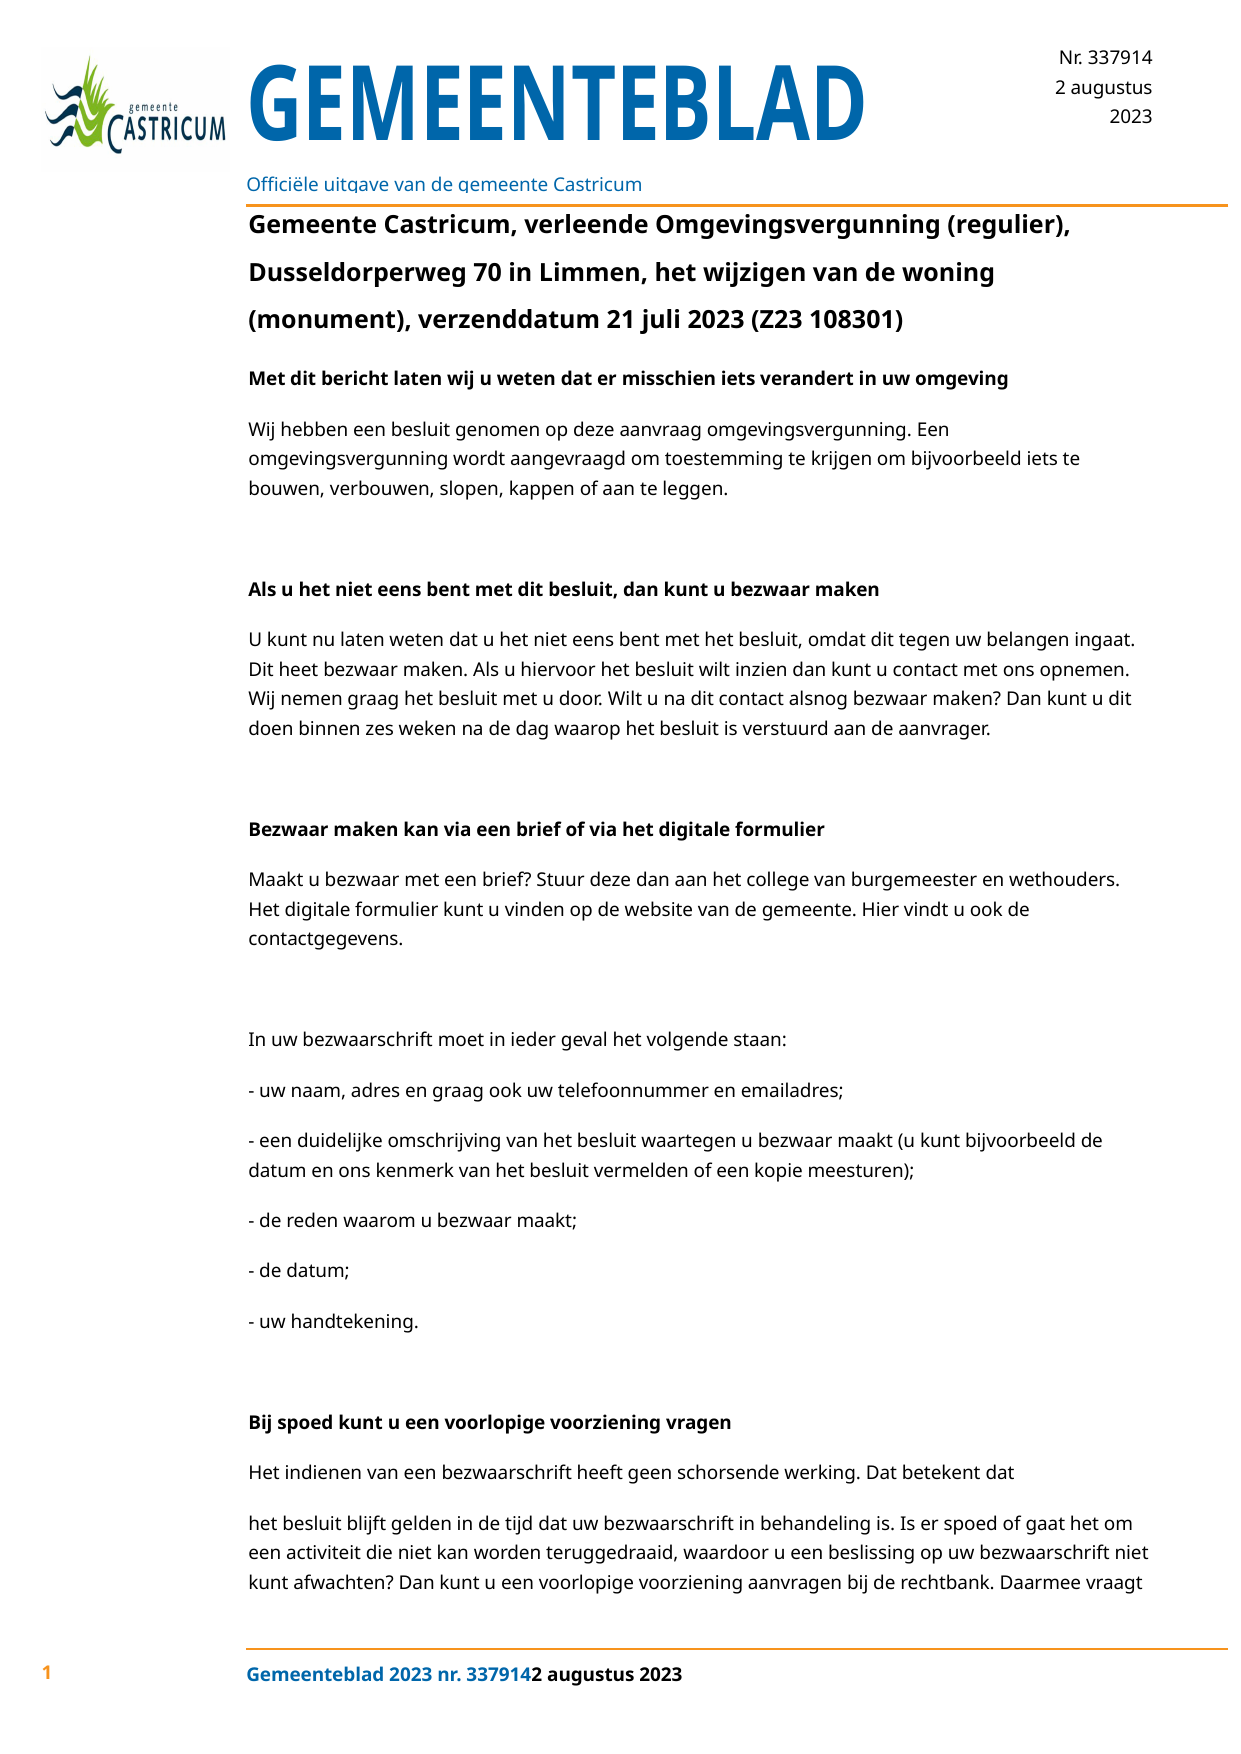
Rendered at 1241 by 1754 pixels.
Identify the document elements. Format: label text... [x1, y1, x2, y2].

text Het indienen van een bezwaarschrift heeft geen schorsende werking. Dat betekent dat [248, 1459, 1152, 1485]
text - uw handtekening. [248, 1308, 1152, 1334]
text Wij hebben een besluit genomen op deze aanvraag omgevingsvergunning. Een omgevingsvergunning wordt aangevraagd om toestemming te krijgen om bijvoorbeeld iets te bouwen, verbouwen, slopen, kappen of aan te leggen. [248, 416, 1152, 501]
text - de reden waarom u bezwaar maakt; [248, 1207, 1152, 1233]
text In uw bezwaarschrift moet in ieder geval het volgende staan: [248, 1026, 1152, 1052]
text Als u het niet eens bent met dit besluit, dan kunt u bezwaar maken [248, 576, 1152, 602]
text U kunt nu laten weten dat u het niet eens bent met het besluit, omdat dit tegen uw belangen ingaat. Dit heet bezwaar maken. Als u hiervoor het besluit wilt inzien dan kunt u contact met ons opnemen. Wij nemen graag het besluit met u door. Wilt u na dit contact alsnog bezwaar maken? Dan kunt u dit doen binnen zes weken na de dag waarop het besluit is verstuurd aan de aanvrager. [248, 626, 1152, 741]
text Maakt u bezwaar met een brief? Stuur deze dan aan het college van burgemeester en wethouders. Het digitale formulier kunt u vinden op de website van de gemeente. Hier vindt u ook de contactgegevens. [248, 866, 1152, 951]
text Met dit bericht laten wij u weten dat er misschien iets verandert in uw omgeving [248, 366, 1152, 391]
text Bij spoed kunt u een voorlopige voorziening vragen [248, 1409, 1152, 1434]
text - de datum; [248, 1258, 1152, 1283]
text Gemeente Castricum, verleende Omgevingsvergunning (regulier), Dusseldorperweg 70 in Limmen, het wijzigen van de woning (monument), verzenddatum 21 juli 2023 (Z23 108301) [248, 207, 1152, 336]
text het besluit blijft gelden in de tijd dat uw bezwaarschrift in behandeling is. Is er spoed of gaat het om een activiteit die niet kan worden teruggedraaid, waardoor u een beslissing op uw bezwaarschrift niet kunt afwachten? Dan kunt u een voorlopige voorziening aanvragen bij de rechtbank. Daarmee vraagt [248, 1510, 1152, 1594]
picture [41, 47, 231, 172]
text Bezwaar maken kan via een brief of via het digitale formulier [248, 816, 1152, 842]
text - uw naam, adres en graag ook uw telefoonnummer en emailadres; [248, 1077, 1152, 1102]
text - een duidelijke omschrijving van het besluit waartegen u bezwaar maakt (u kunt bijvoorbeeld de datum en ons kenmerk van het besluit vermelden of een kopie meesturen); [248, 1127, 1152, 1182]
